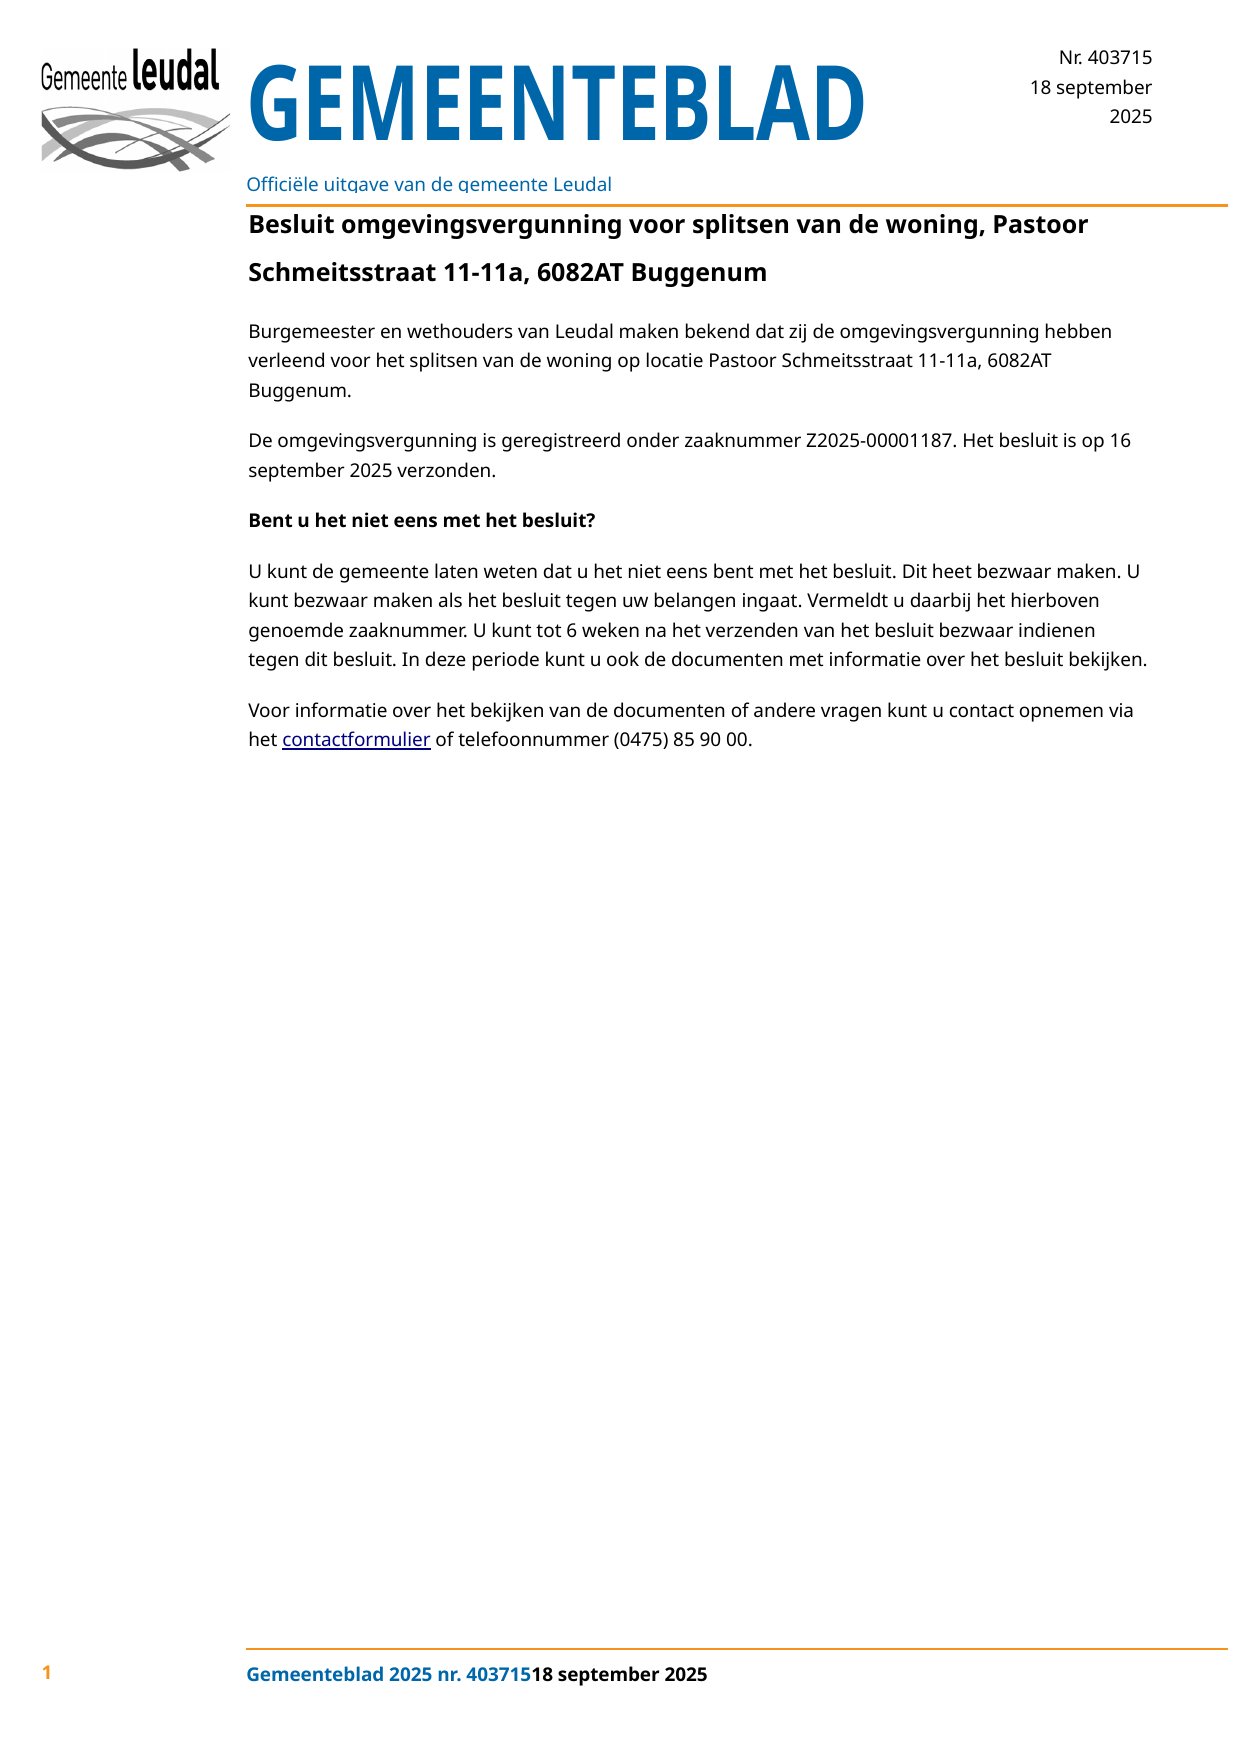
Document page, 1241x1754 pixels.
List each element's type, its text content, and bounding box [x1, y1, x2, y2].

text Besluit omgevingsvergunning voor splitsen van de woning, Pastoor Schmeitsstraat 11-11a, 6082AT Buggenum [248, 207, 1152, 288]
text Bent u het niet eens met het besluit? [248, 507, 1152, 533]
picture [41, 47, 231, 172]
text De omgevingsvergunning is geregistreerd onder zaaknummer Z2025-00001187. Het besluit is op 16 september 2025 verzonden. [248, 427, 1152, 483]
text U kunt de gemeente laten weten dat u het niet eens bent met het besluit. Dit heet bezwaar maken. U kunt bezwaar maken als het besluit tegen uw belangen ingaat. Vermeldt u daarbij het hierboven genoemde zaaknummer. U kunt tot 6 weken na het verzenden van het besluit bezwaar indienen tegen dit besluit. In deze periode kunt u ook de documenten met informatie over het besluit bekijken. [248, 558, 1152, 672]
text Burgemeester en wethouders van Leudal maken bekend dat zij de omgevingsvergunning hebben verleend voor het splitsen van de woning op locatie Pastoor Schmeitsstraat 11-11a, 6082AT Buggenum. [248, 318, 1152, 403]
text Voor informatie over het bekijken van de documenten of andere vragen kunt u contact opnemen via het contactformulier of telefoonnummer (0475) 85 90 00. [248, 697, 1152, 752]
